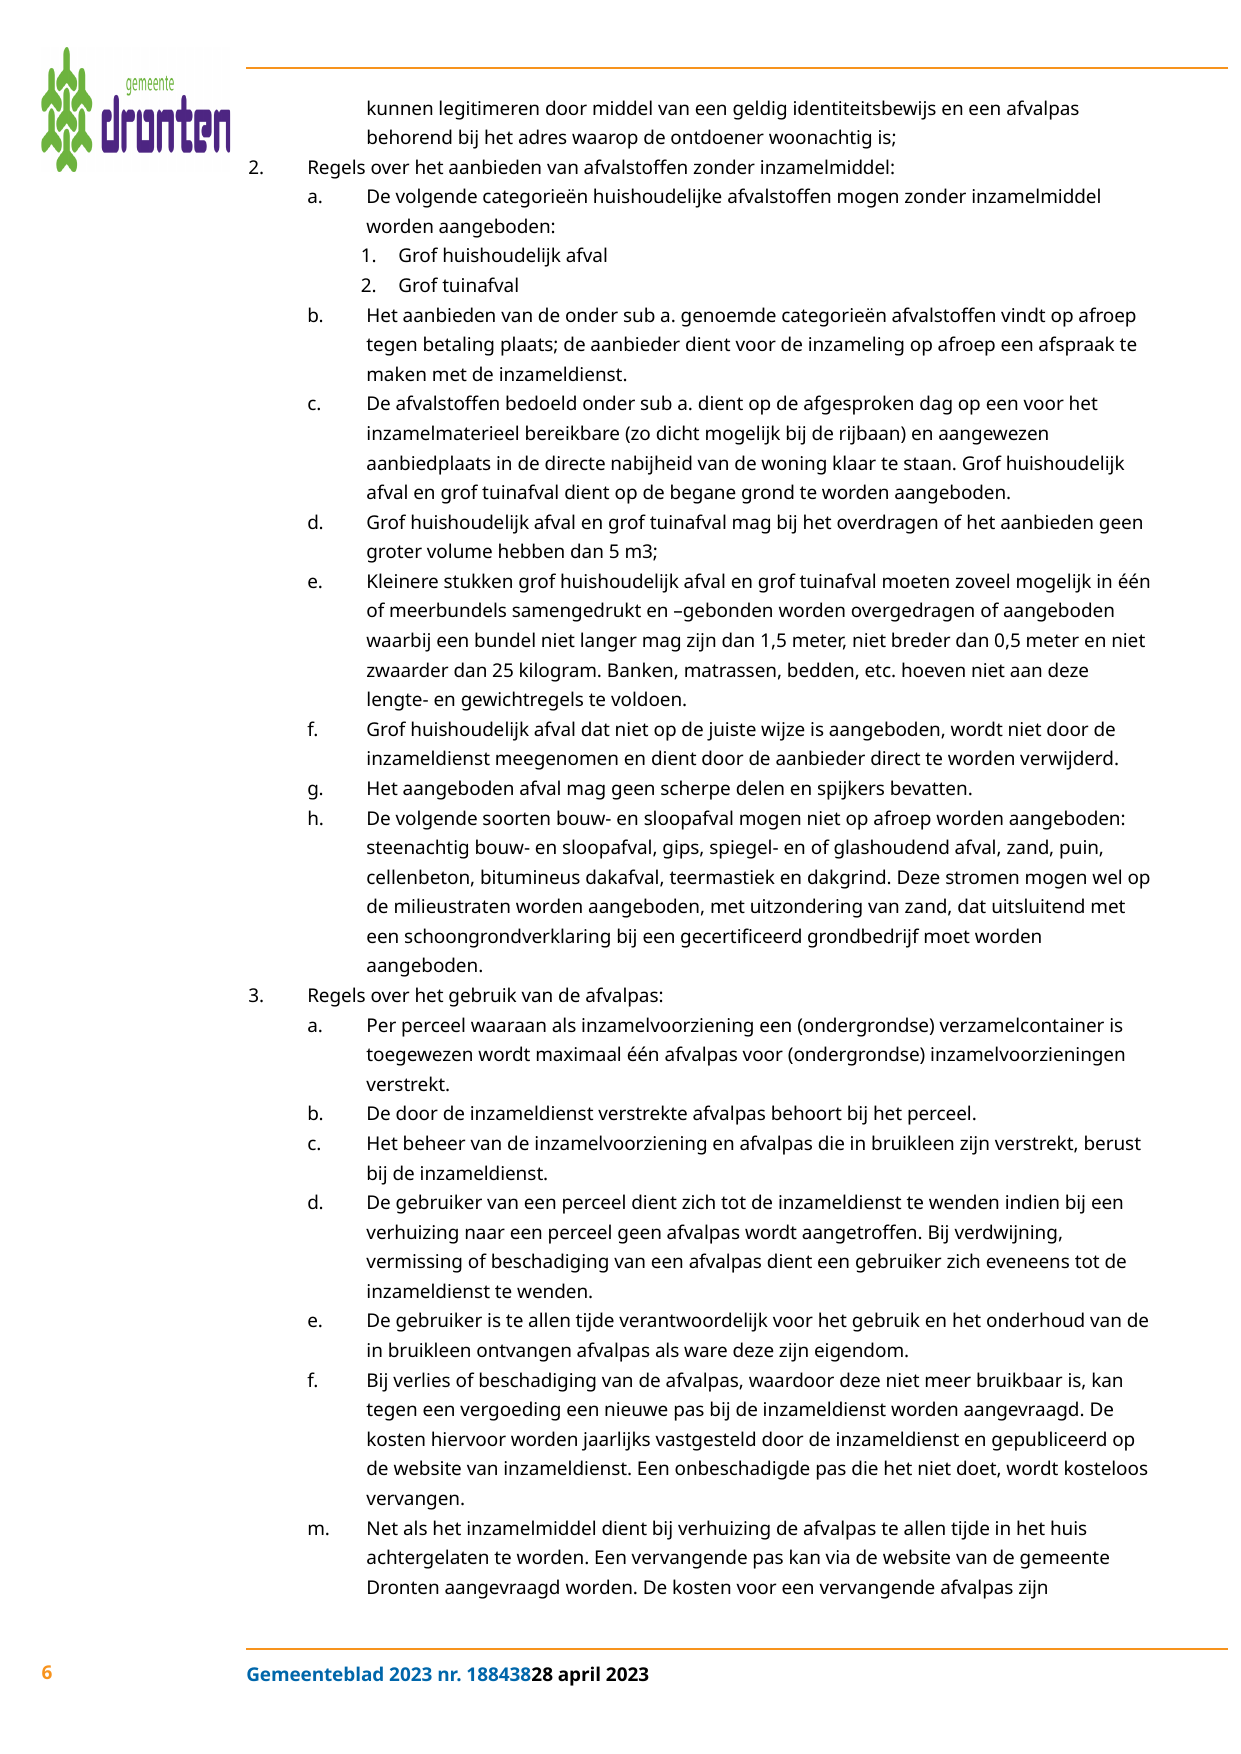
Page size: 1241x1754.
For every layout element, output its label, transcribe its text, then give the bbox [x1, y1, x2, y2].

list De volgende categorieën huishoudelijke afvalstoffen mogen zonder inzamelmiddel worden aangeboden: [307, 183, 1152, 239]
list Regels over het gebruik van de afvalpas: [248, 982, 1152, 1008]
list De door de inzameldienst verstrekte afvalpas behoort bij het perceel. [307, 1101, 1152, 1126]
list Bij verlies of beschadiging van de afvalpas, waardoor deze niet meer bruikbaar is, kan tegen een vergoeding een nieuwe pas bij de inzameldienst worden aangevraagd. De kosten hiervoor worden jaarlijks vastgesteld door de inzameldienst en gepubliceerd op de website van inzameldienst. Een onbeschadigde pas die het niet doet, wordt kosteloos vervangen. [307, 1367, 1152, 1511]
list Net als het inzamelmiddel dient bij verhuizing de afvalpas te allen tijde in het huis achtergelaten te worden. Een vervangende pas kan via de website van de gemeente Dronten aangevraagd worden. De kosten voor een vervangende afvalpas zijn [307, 1515, 1152, 1600]
list Het beheer van de inzamelvoorziening en afvalpas die in bruikleen zijn verstrekt, berust bij de inzameldienst. [307, 1130, 1152, 1186]
list Het aangeboden afval mag geen scherpe delen en spijkers bevatten. [307, 775, 1152, 801]
list De volgende soorten bouw- en sloopafval mogen niet op afroep worden aangeboden: steenachtig bouw- en sloopafval, gips, spiegel- en of glashoudend afval, zand, puin, cellenbeton, bitumineus dakafval, teermastiek en dakgrind. Deze stromen mogen wel op de milieustraten worden aangeboden, met uitzondering van zand, dat uitsluitend met een schoongrondverklaring bij een gecertificeerd grondbedrijf moet worden aangeboden. [307, 805, 1152, 978]
list De afvalstoffen bedoeld onder sub a. dient op de afgesproken dag op een voor het inzamelmaterieel bereikbare (zo dicht mogelijk bij de rijbaan) en aangewezen aanbiedplaats in de directe nabijheid van de woning klaar te staan. Grof huishoudelijk afval en grof tuinafval dient op de begane grond te worden aangeboden. [307, 391, 1152, 505]
list kunnen legitimeren door middel van een geldig identiteitsbewijs en een afvalpas behorend bij het adres waarop de ontdoener woonachtig is; [307, 95, 1152, 150]
list Grof huishoudelijk afval dat niet op de juiste wijze is aangeboden, wordt niet door de inzameldienst meegenomen en dient door de aanbieder direct te worden verwijderd. [307, 716, 1152, 771]
list De gebruiker is te allen tijde verantwoordelijk voor het gebruik en het onderhoud van de in bruikleen ontvangen afvalpas als ware deze zijn eigendom. [307, 1308, 1152, 1363]
list Regels over het aanbieden van afvalstoffen zonder inzamelmiddel: [248, 154, 1152, 180]
list Per perceel waaraan als inzamelvoorziening een (ondergrondse) verzamelcontainer is toegewezen wordt maximaal één afvalpas voor (ondergrondse) inzamelvoorzieningen verstrekt. [307, 1012, 1152, 1097]
list Kleinere stukken grof huishoudelijk afval en grof tuinafval moeten zoveel mogelijk in één of meerbundels samengedrukt en –gebonden worden overgedragen of aangeboden waarbij een bundel niet langer mag zijn dan 1,5 meter, niet breder dan 0,5 meter en niet zwaarder dan 25 kilogram. Banken, matrassen, bedden, etc. hoeven niet aan deze lengte- en gewichtregels te voldoen. [307, 568, 1152, 712]
picture [41, 47, 231, 172]
list Grof huishoudelijk afval en grof tuinafval mag bij het overdragen of het aanbieden geen groter volume hebben dan 5 m3; [307, 509, 1152, 564]
list Grof huishoudelijk afval [361, 243, 1152, 268]
list Het aanbieden van de onder sub a. genoemde categorieën afvalstoffen vindt op afroep tegen betaling plaats; de aanbieder dient voor de inzameling op afroep een afspraak te maken met de inzameldienst. [307, 302, 1152, 387]
list De gebruiker van een perceel dient zich tot de inzameldienst te wenden indien bij een verhuizing naar een perceel geen afvalpas wordt aangetroffen. Bij verdwijning, vermissing of beschadiging van een afvalpas dient een gebruiker zich eveneens tot de inzameldienst te wenden. [307, 1189, 1152, 1304]
list Grof tuinafval [361, 272, 1152, 298]
